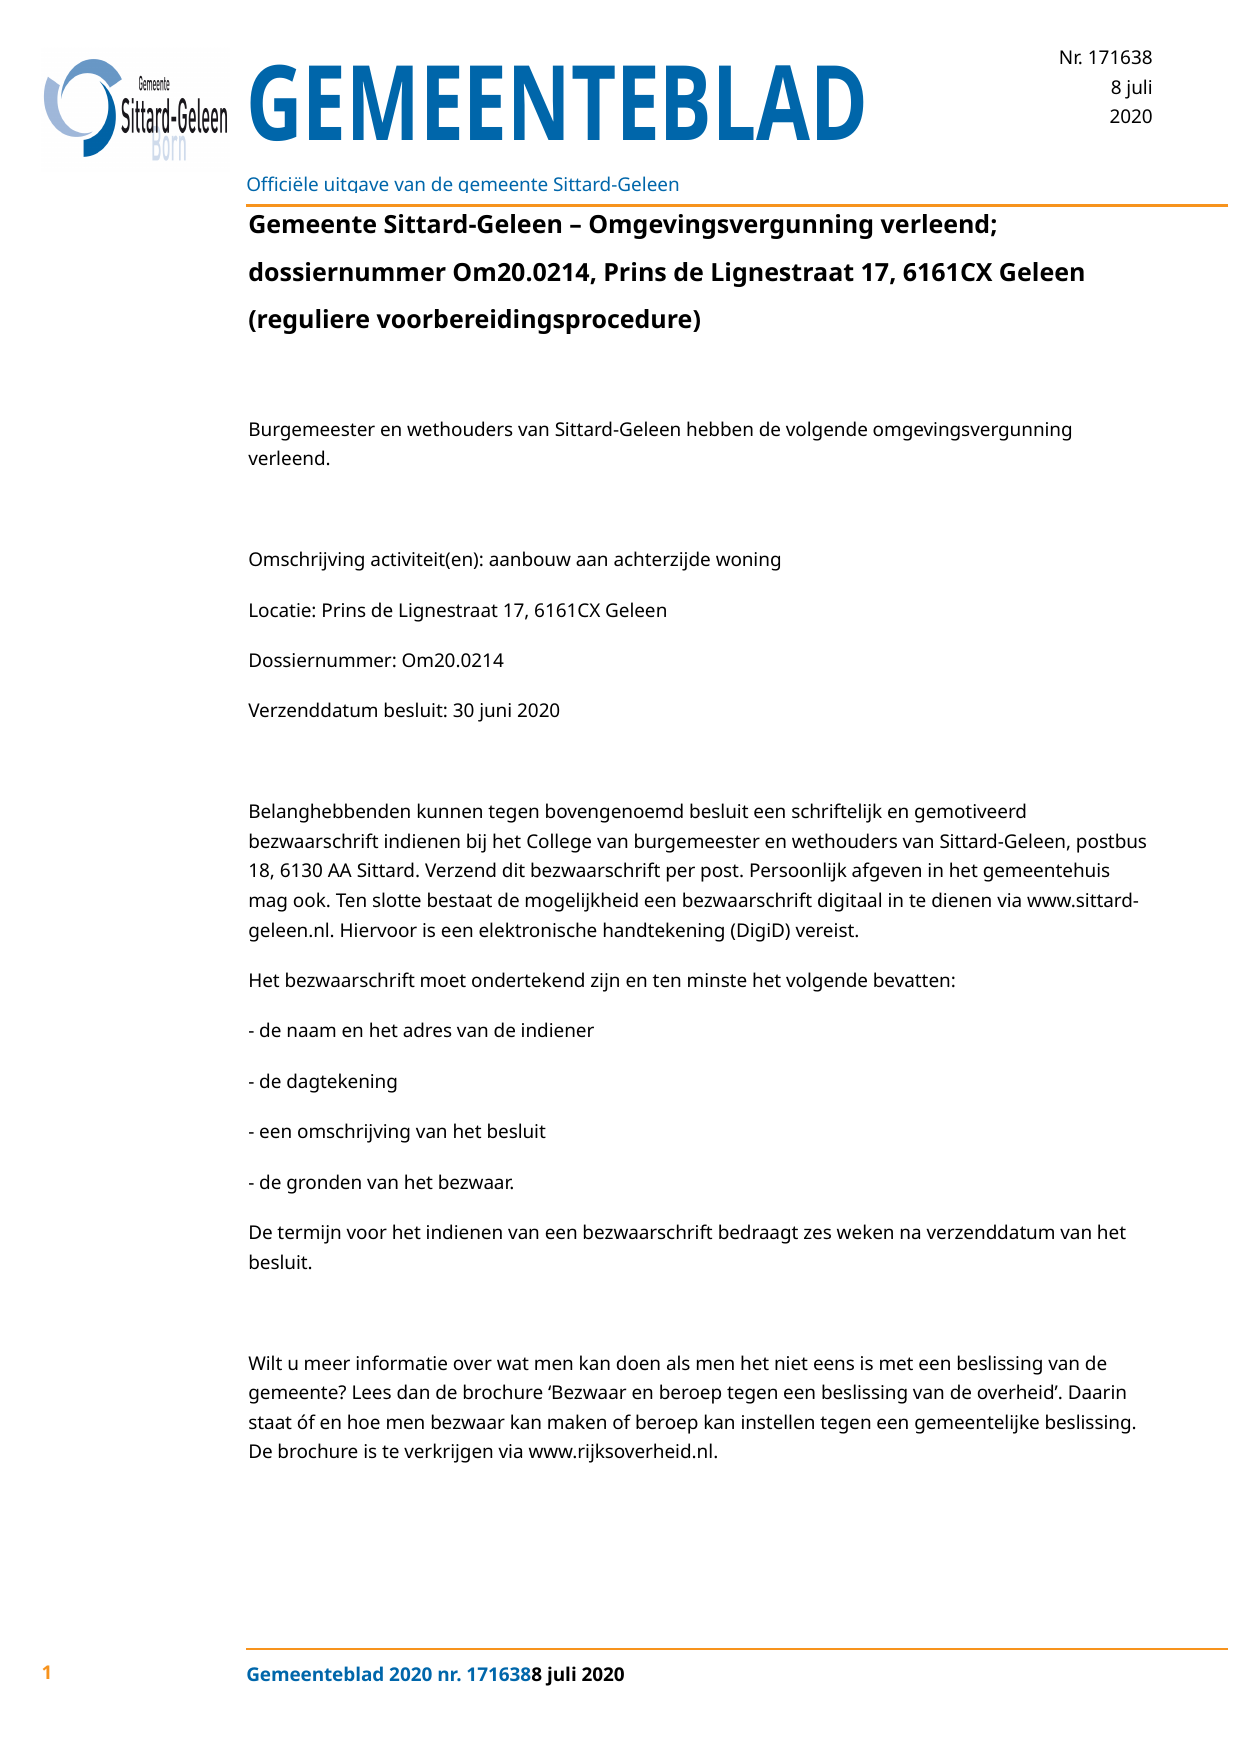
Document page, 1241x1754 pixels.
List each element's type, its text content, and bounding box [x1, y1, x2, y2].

text De termijn voor het indienen van een bezwaarschrift bedraagt zes weken na verzenddatum van het besluit. [248, 1219, 1152, 1274]
picture [41, 47, 231, 172]
text Verzenddatum besluit: 30 juni 2020 [248, 698, 1152, 723]
text - een omschrijving van het besluit [248, 1118, 1152, 1144]
text Omschrijving activiteit(en): aanbouw aan achterzijde woning [248, 546, 1152, 572]
text - de naam en het adres van de indiener [248, 1018, 1152, 1043]
text Dossiernummer: Om20.0214 [248, 647, 1152, 673]
text Wilt u meer informatie over wat men kan doen als men het niet eens is met een beslissing van de gemeente? Lees dan de brochure ‘Bezwaar en beroep tegen een beslissing van de overheid’. Daarin staat óf en hoe men bezwaar kan maken of beroep kan instellen tegen een gemeentelijke beslissing. De brochure is te verkrijgen via www.rijksoverheid.nl. [248, 1350, 1152, 1464]
text Het bezwaarschrift moet ondertekend zijn en ten minste het volgende bevatten: [248, 967, 1152, 993]
text Locatie: Prins de Lignestraat 17, 6161CX Geleen [248, 597, 1152, 622]
text - de gronden van het bezwaar. [248, 1169, 1152, 1194]
text - de dagtekening [248, 1068, 1152, 1094]
text Burgemeester en wethouders van Sittard-Geleen hebben de volgende omgevingsvergunning verleend. [248, 416, 1152, 471]
text Belanghebbenden kunnen tegen bovengenoemd besluit een schriftelijk en gemotiveerd bezwaarschrift indienen bij het College van burgemeester en wethouders van Sittard-Geleen, postbus 18, 6130 AA Sittard. Verzend dit bezwaarschrift per post. Persoonlijk afgeven in het gemeentehuis mag ook. Ten slotte bestaat de mogelijkheid een bezwaarschrift digitaal in te dienen via www.sittard-geleen.nl. Hiervoor is een elektronische handtekening (DigiD) vereist. [248, 798, 1152, 942]
text Gemeente Sittard-Geleen – Omgevingsvergunning verleend; dossiernummer Om20.0214, Prins de Lignestraat 17, 6161CX Geleen (reguliere voorbereidingsprocedure) [248, 207, 1152, 336]
